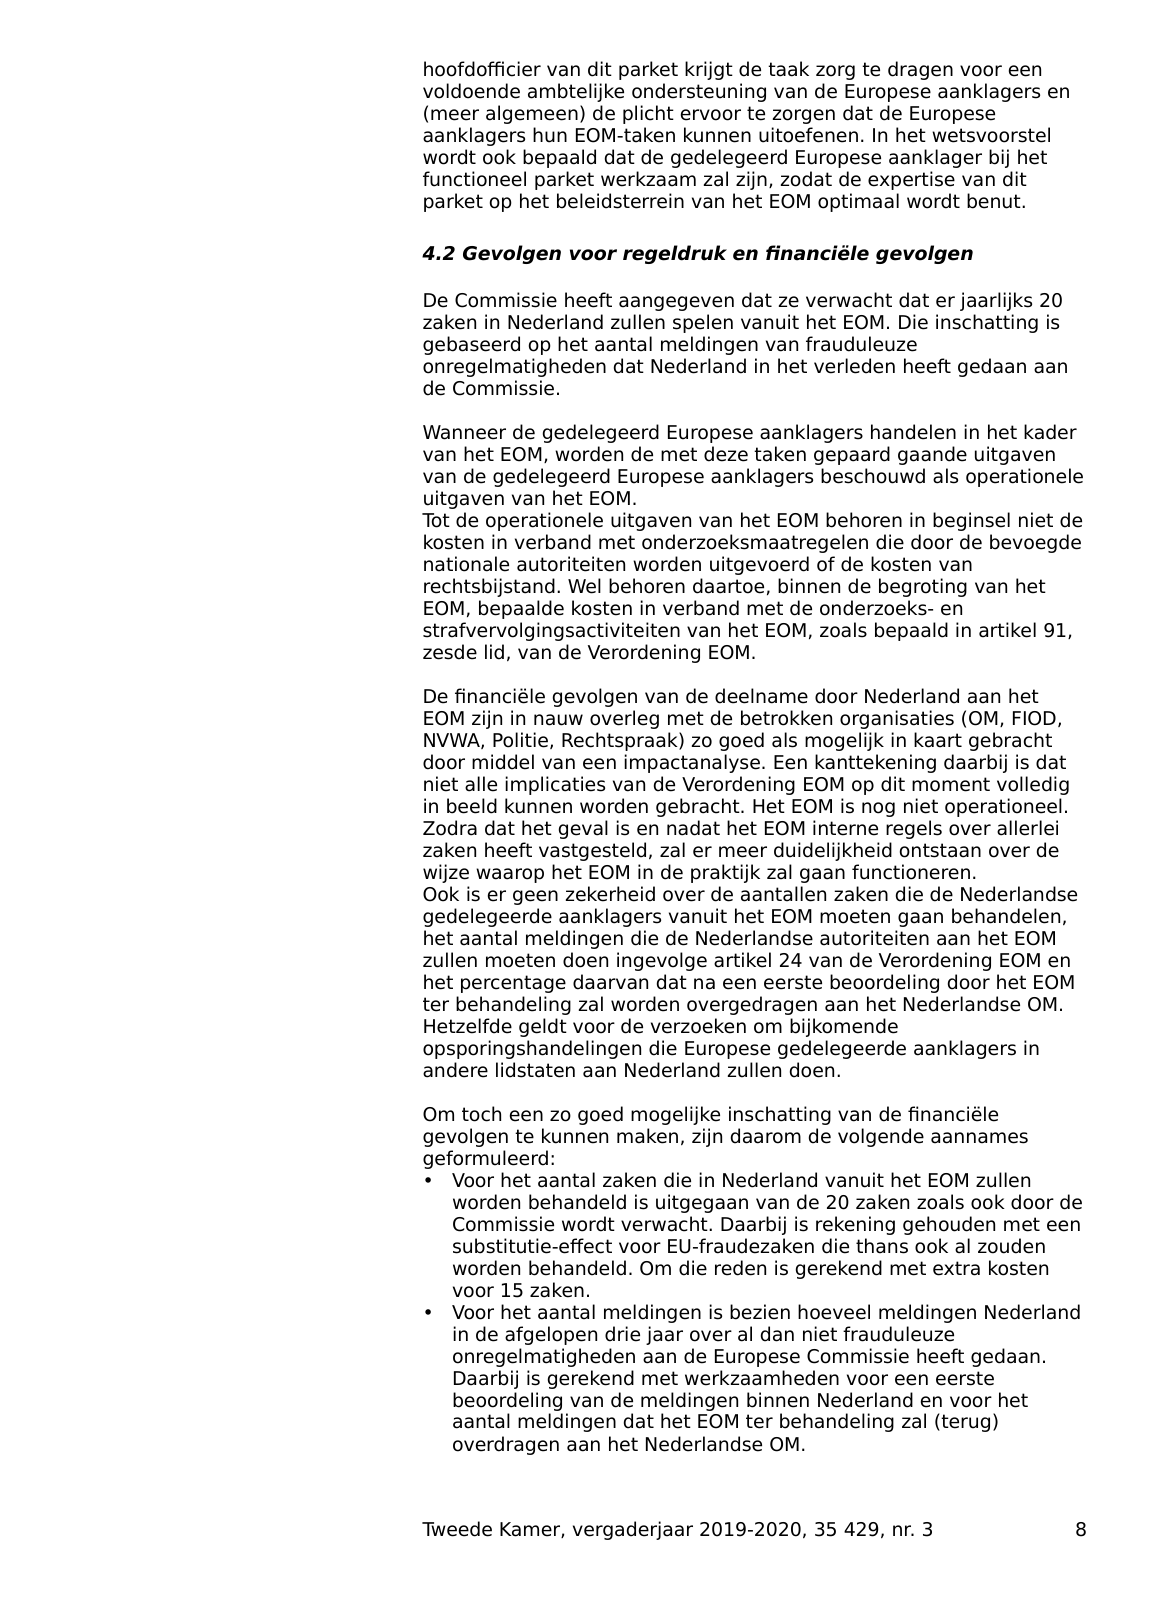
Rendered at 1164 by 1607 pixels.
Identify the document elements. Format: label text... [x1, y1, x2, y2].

text • Voor het aantal meldingen is bezien hoeveel meldingen Nederland in de afgelopen drie jaar over al dan niet frauduleuze onregelmatigheden aan de Europese Commissie heeft gedaan. Daarbij is gerekend met werkzaamheden voor een eerste beoordeling van de meldingen binnen Nederland en voor het aantal meldingen dat het EOM ter behandeling zal (terug) overdragen aan het Nederlandse OM. [422, 1302, 1087, 1455]
text De Commissie heeft aangegeven dat ze verwacht dat er jaarlijks 20 zaken in Nederland zullen spelen vanuit het EOM. Die inschatting is gebaseerd op het aantal meldingen van frauduleuze onregelmatigheden dat Nederland in het verleden heeft gedaan aan de Commissie. [422, 290, 1087, 400]
text • Voor het aantal zaken die in Nederland vanuit het EOM zullen worden behandeld is uitgegaan van de 20 zaken zoals ook door de Commissie wordt verwacht. Daarbij is rekening gehouden met een substitutie-effect voor EU-fraudezaken die thans ook al zouden worden behandeld. Om die reden is gerekend met extra kosten voor 15 zaken. [422, 1170, 1087, 1302]
text Ook is er geen zekerheid over de aantallen zaken die de Nederlandse gedelegeerde aanklagers vanuit het EOM moeten gaan behandelen, het aantal meldingen die de Nederlandse autoriteiten aan het EOM zullen moeten doen ingevolge artikel 24 van de Verordening EOM en het percentage daarvan dat na een eerste beoordeling door het EOM ter behandeling zal worden overgedragen aan het Nederlandse OM. Hetzelfde geldt voor de verzoeken om bijkomende opsporingshandelingen die Europese gedelegeerde aanklagers in andere lidstaten aan Nederland zullen doen. [422, 884, 1087, 1082]
text Tot de operationele uitgaven van het EOM behoren in beginsel niet de kosten in verband met onderzoeksmaatregelen die door de bevoegde nationale autoriteiten worden uitgevoerd of de kosten van rechtsbijstand. Wel behoren daartoe, binnen de begroting van het EOM, bepaalde kosten in verband met de onderzoeks- en strafvervolgingsactiviteiten van het EOM, zoals bepaald in artikel 91, zesde lid, van de Verordening EOM. [422, 510, 1087, 664]
text De financiële gevolgen van de deelname door Nederland aan het EOM zijn in nauw overleg met de betrokken organisaties (OM, FIOD, NVWA, Politie, Rechtspraak) zo goed als mogelijk in kaart gebracht door middel van een impactanalyse. Een kanttekening daarbij is dat niet alle implicaties van de Verordening EOM op dit moment volledig in beeld kunnen worden gebracht. Het EOM is nog niet operationeel. Zodra dat het geval is en nadat het EOM interne regels over allerlei zaken heeft vastgesteld, zal er meer duidelijkheid ontstaan over de wijze waarop het EOM in de praktijk zal gaan functioneren. [422, 686, 1087, 884]
text Om toch een zo goed mogelijke inschatting van de financiële gevolgen te kunnen maken, zijn daarom de volgende aannames geformuleerd: [422, 1104, 1087, 1170]
subtitle 4.2 Gevolgen voor regeldruk en financiële gevolgen [422, 243, 1087, 265]
text Wanneer de gedelegeerd Europese aanklagers handelen in het kader van het EOM, worden de met deze taken gepaard gaande uitgaven van de gedelegeerd Europese aanklagers beschouwd als operationele uitgaven van het EOM. [422, 422, 1087, 510]
text hoofdofficier van dit parket krijgt de taak zorg te dragen voor een voldoende ambtelijke ondersteuning van de Europese aanklagers en (meer algemeen) de plicht ervoor te zorgen dat de Europese aanklagers hun EOM-taken kunnen uitoefenen. In het wetsvoorstel wordt ook bepaald dat de gedelegeerd Europese aanklager bij het functioneel parket werkzaam zal zijn, zodat de expertise van dit parket op het beleidsterrein van het EOM optimaal wordt benut. [422, 59, 1087, 213]
